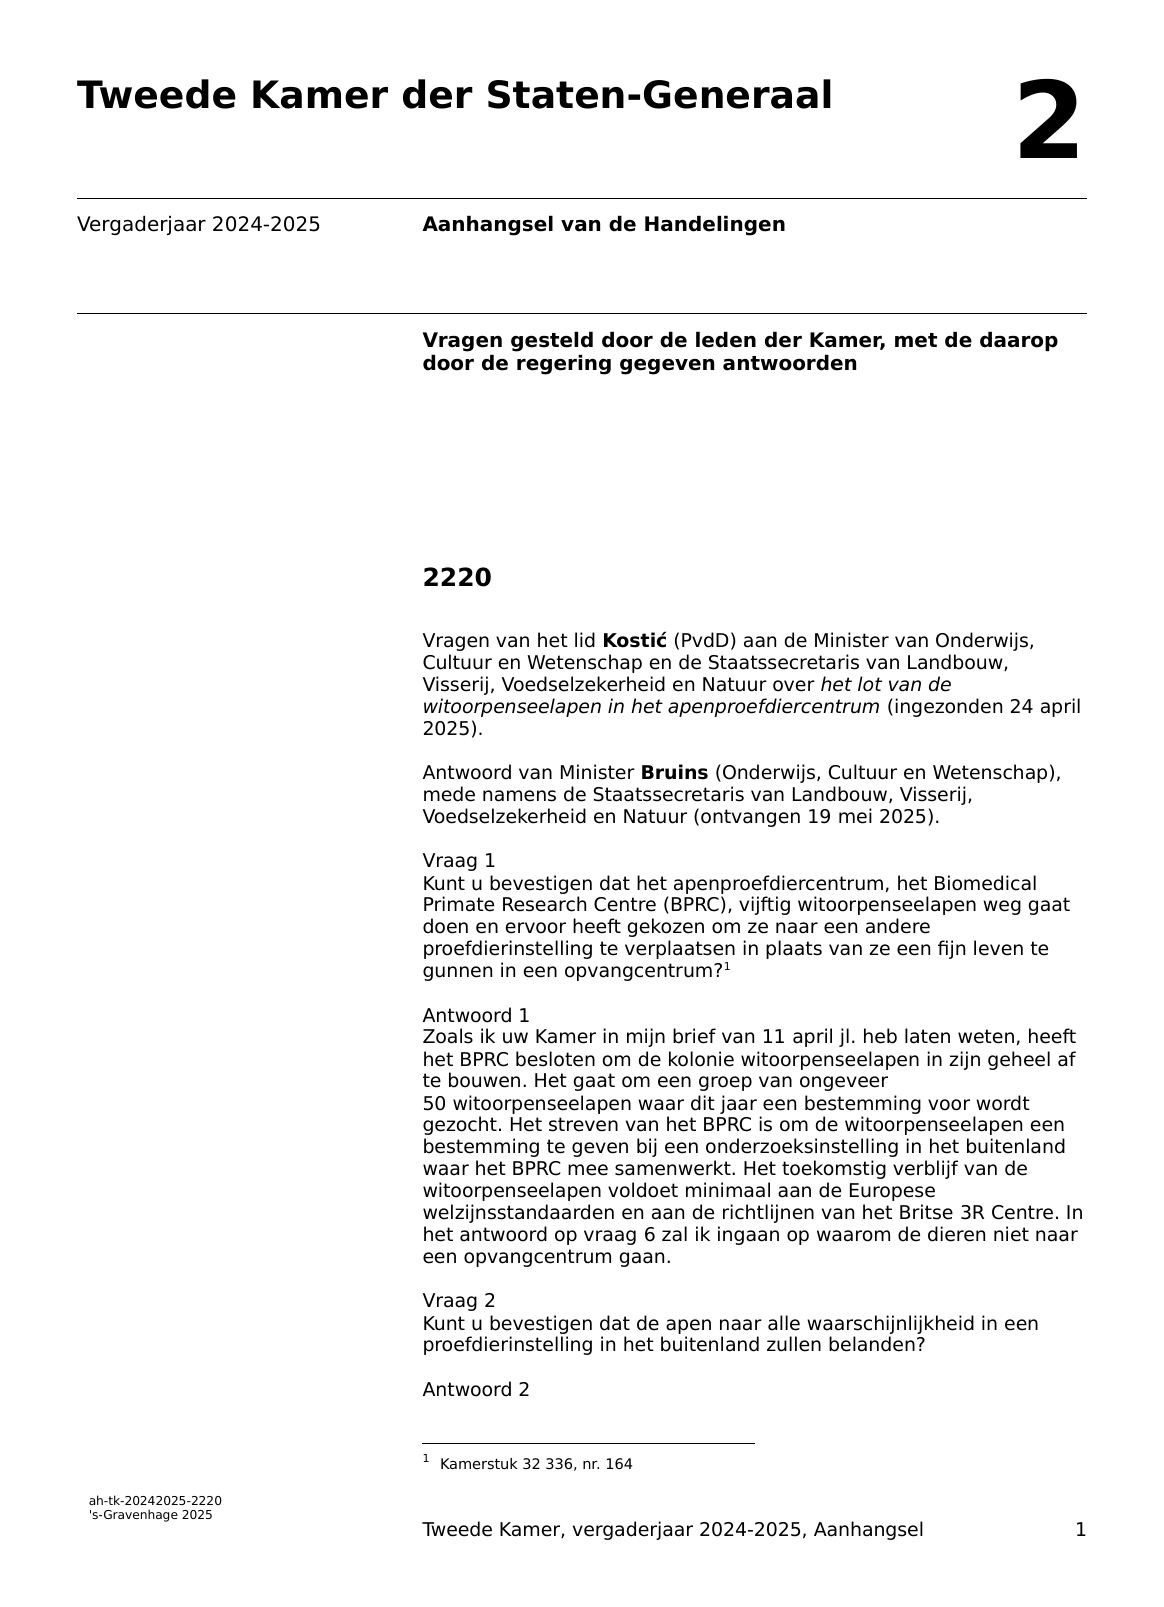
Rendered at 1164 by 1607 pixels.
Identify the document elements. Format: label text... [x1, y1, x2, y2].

text ah-tk-20242025-2220 [88, 1494, 323, 1508]
table_cell Vergaderjaar 2024-2025 [77, 199, 422, 313]
table_cell Vragen gesteld door de leden der Kamer, met de daarop door de regering gegeven antwoorden [422, 314, 1087, 375]
text Antwoord van Minister Bruins (Onderwijs, Cultuur en Wetenschap), mede namens de Staatssecretaris van Landbouw, Visserij, Voedselzekerheid en Natuur (ontvangen 19 mei 2025). [422, 762, 1087, 828]
table_header 2 [886, 59, 1087, 198]
text Kamerstuk 32 336, nr. 164 [422, 1452, 1087, 1474]
table_cell Aanhangsel van de Handelingen [422, 199, 1087, 313]
text Antwoord 2 [422, 1378, 1087, 1401]
text 2220 [422, 563, 1087, 592]
table_cell [77, 314, 422, 375]
text Antwoord 1 [422, 1004, 1087, 1026]
text Vraag 2 [422, 1290, 1087, 1312]
text 's-Gravenhage 2025 [88, 1508, 323, 1522]
text Kunt u bevestigen dat het apenproefdiercentrum, het Biomedical Primate Research Centre (BPRC), vijftig witoorpenseelapen weg gaat doen en ervoor heeft gekozen om ze naar een andere proefdierinstelling te verplaatsen in plaats van ze een fijn leven te gunnen in een opvangcentrum? [422, 872, 1087, 982]
text Vragen van het lid Kostić (PvdD) aan de Minister van Onderwijs, Cultuur en Wetenschap en de Staatssecretaris van Landbouw, Visserij, Voedselzekerheid en Natuur over het lot van de witoorpenseelapen in het apenproefdiercentrum (ingezonden 24 april 2025). [422, 630, 1087, 740]
table_header Tweede Kamer der Staten-Generaal [77, 59, 886, 198]
text Vraag 1 [422, 850, 1087, 872]
text Kunt u bevestigen dat de apen naar alle waarschijnlijkheid in een proefdierinstelling in het buitenland zullen belanden? [422, 1312, 1087, 1356]
text Zoals ik uw Kamer in mijn brief van 11 april jl. heb laten weten, heeft het BPRC besloten om de kolonie witoorpenseelapen in zijn geheel af te bouwen. Het gaat om een groep van ongeveer 50 witoorpenseelapen waar dit jaar een bestemming voor wordt gezocht. Het streven van het BPRC is om de witoorpenseelapen een bestemming te geven bij een onderzoeksinstelling in het buitenland waar het BPRC mee samenwerkt. Het toekomstig verblijf van de witoorpenseelapen voldoet minimaal aan de Europese welzijnsstandaarden en aan de richtlijnen van het Britse 3R Centre. In het antwoord op vraag 6 zal ik ingaan op waarom de dieren niet naar een opvangcentrum gaan. [422, 1026, 1087, 1268]
